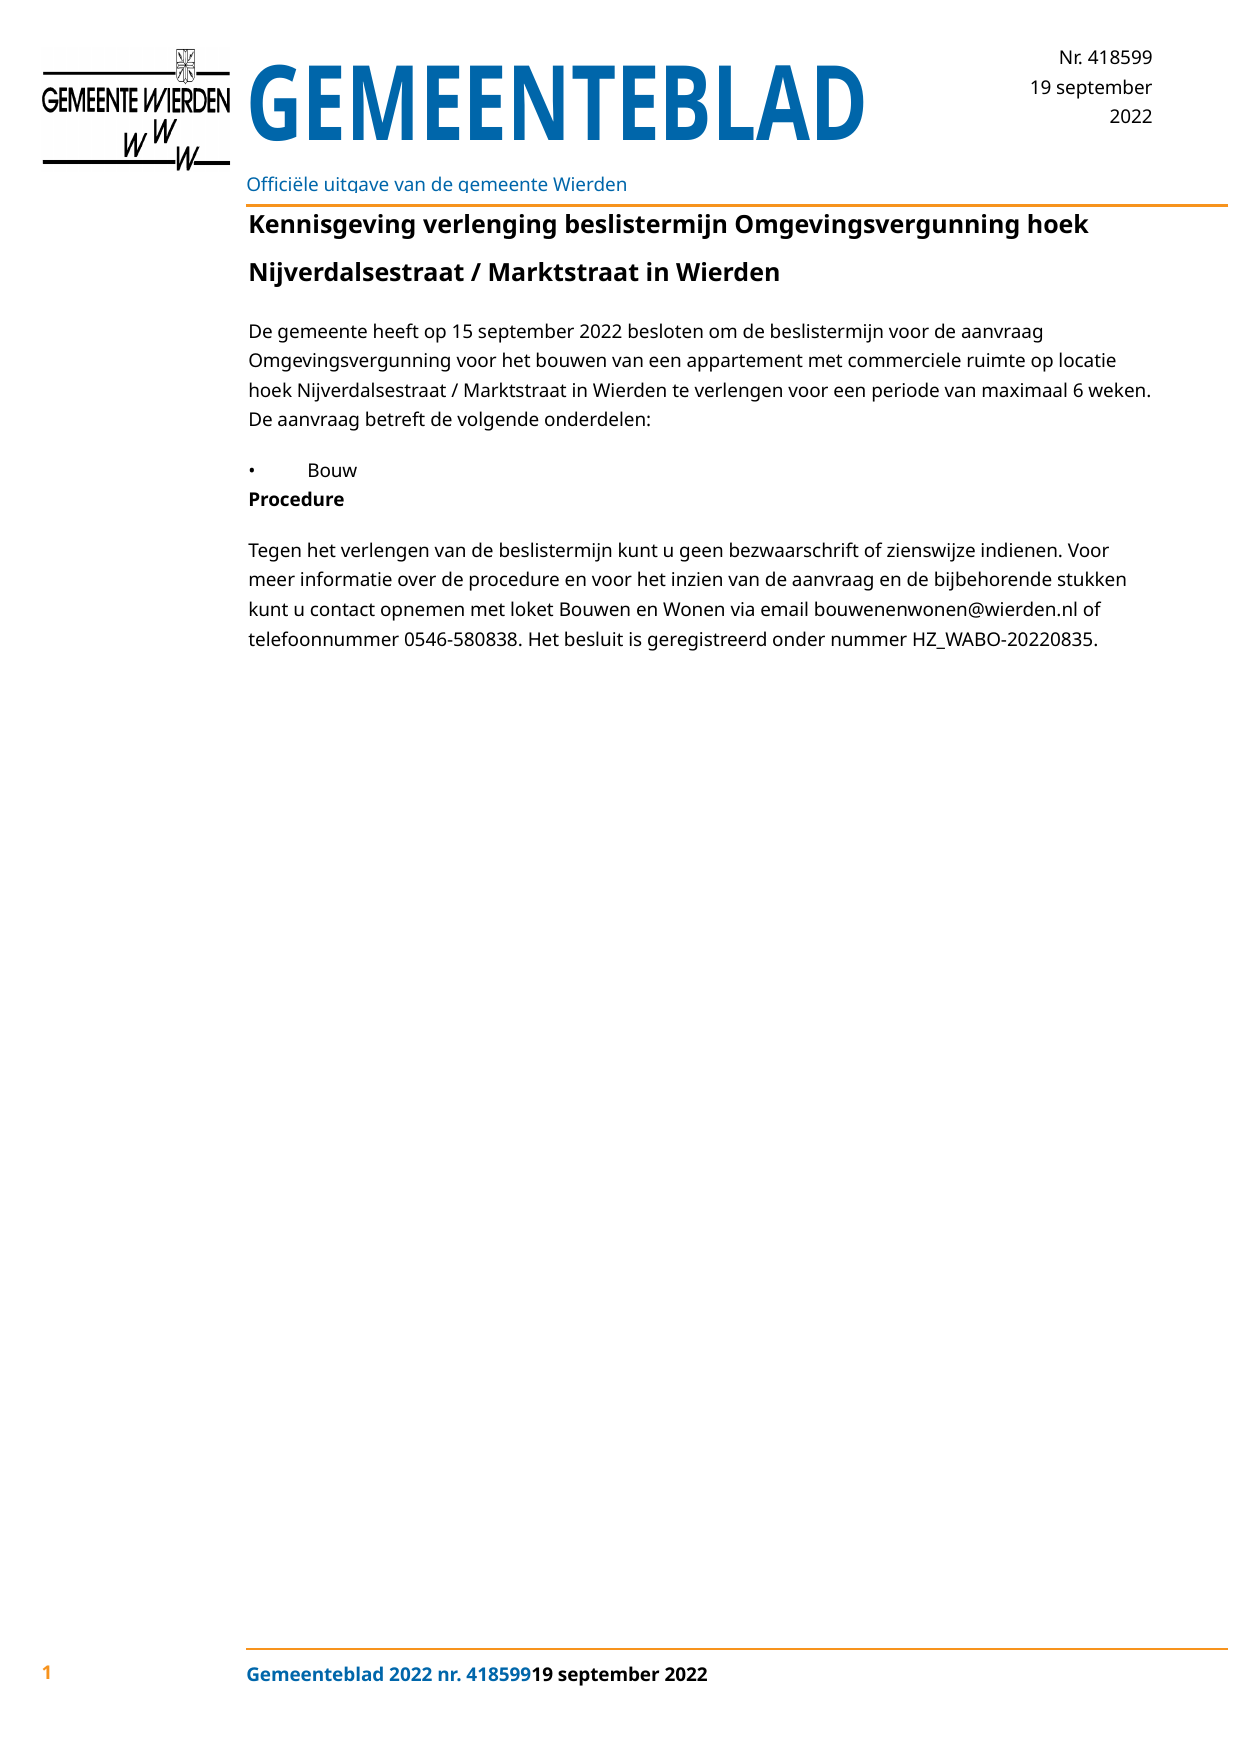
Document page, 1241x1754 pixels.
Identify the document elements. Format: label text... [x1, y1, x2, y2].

text De gemeente heeft op 15 september 2022 besloten om de beslistermijn voor de aanvraag Omgevingsvergunning voor het bouwen van een appartement met commerciele ruimte op locatie hoek Nijverdalsestraat / Marktstraat in Wierden te verlengen voor een periode van maximaal 6 weken. De aanvraag betreft de volgende onderdelen: [248, 318, 1152, 432]
text Tegen het verlengen van de beslistermijn kunt u geen bezwaarschrift of zienswijze indienen. Voor meer informatie over de procedure en voor het inzien van de aanvraag en de bijbehorende stukken kunt u contact opnemen met loket Bouwen en Wonen via email bouwenenwonen@wierden.nl of telefoonnummer 0546-580838. Het besluit is geregistreerd onder nummer HZ_WABO-20220835. [248, 537, 1152, 652]
list Bouw [248, 457, 1152, 483]
text Procedure [248, 487, 1152, 512]
picture [41, 47, 231, 172]
text Kennisgeving verlenging beslistermijn Omgevingsvergunning hoek Nijverdalsestraat / Marktstraat in Wierden [248, 207, 1152, 288]
